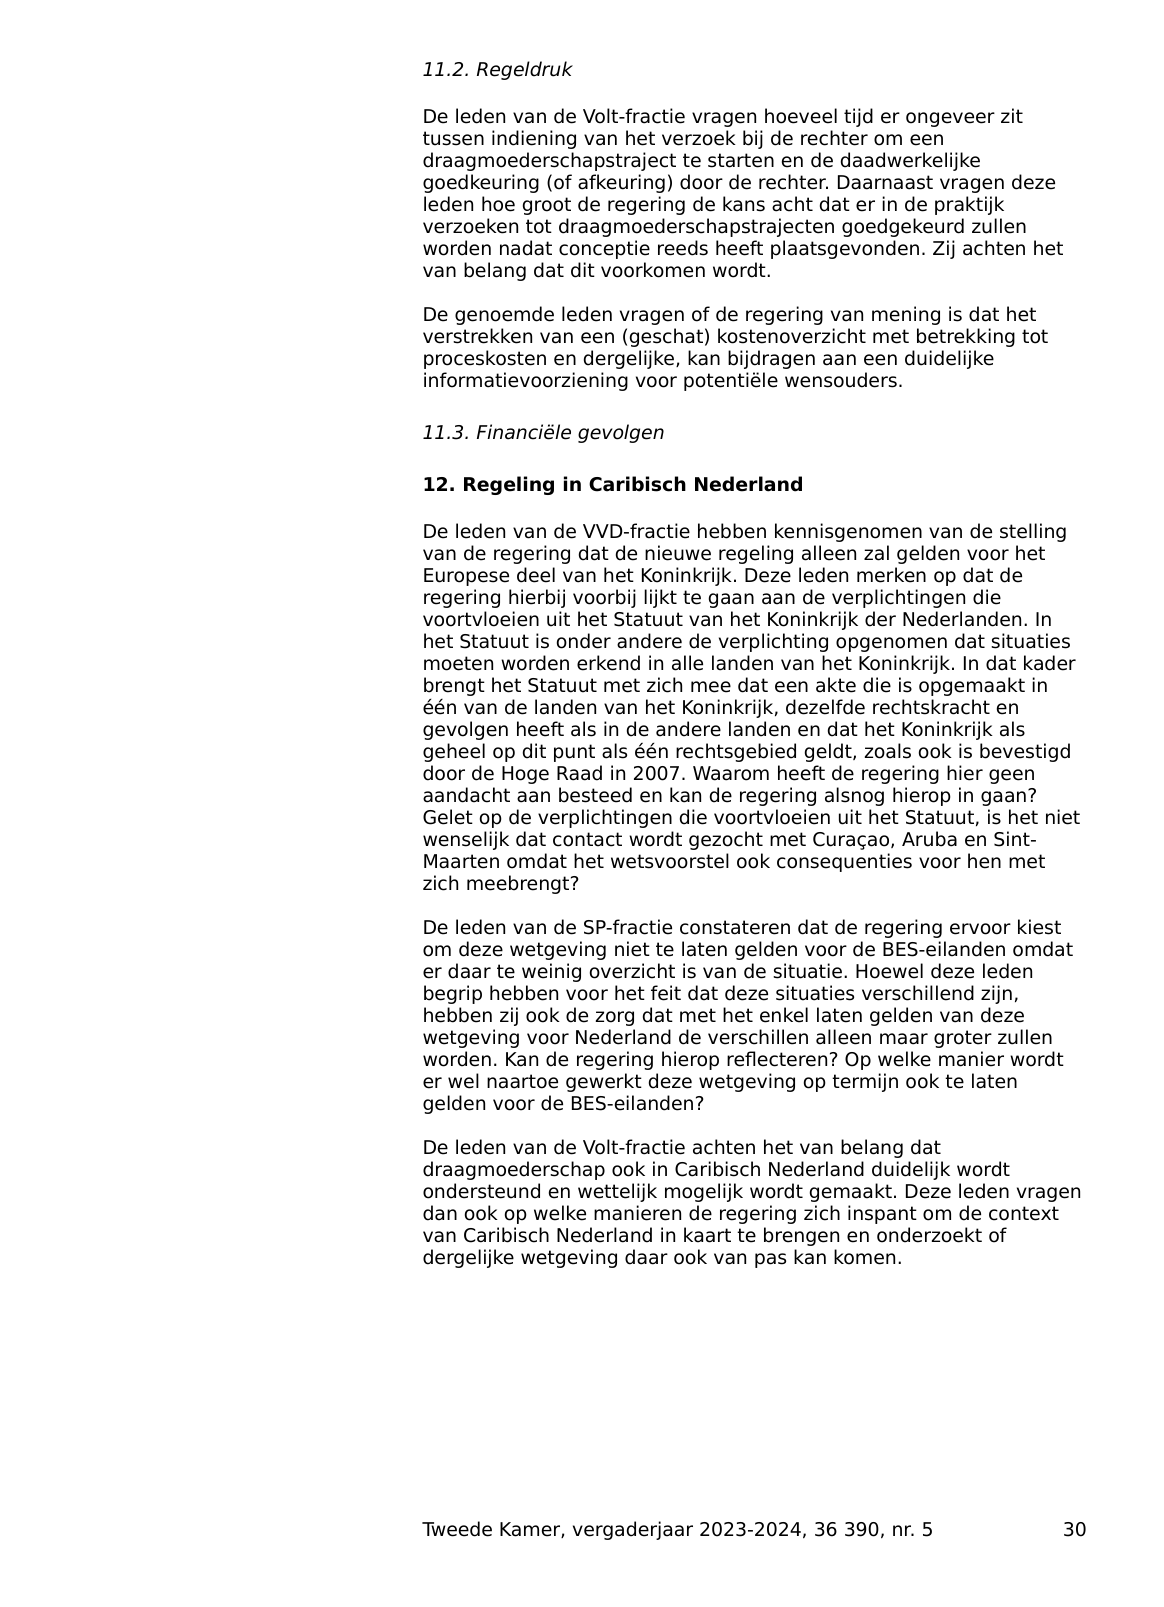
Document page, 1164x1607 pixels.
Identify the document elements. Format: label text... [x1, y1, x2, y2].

text De leden van de Volt-fractie vragen hoeveel tijd er ongeveer zit tussen indiening van het verzoek bij de rechter om een draagmoederschapstraject te starten en de daadwerkelijke goedkeuring (of afkeuring) door de rechter. Daarnaast vragen deze leden hoe groot de regering de kans acht dat er in de praktijk verzoeken tot draagmoederschapstrajecten goedgekeurd zullen worden nadat conceptie reeds heeft plaatsgevonden. Zij achten het van belang dat dit voorkomen wordt. [422, 106, 1087, 282]
text De genoemde leden vragen of de regering van mening is dat het verstrekken van een (geschat) kostenoverzicht met betrekking tot proceskosten en dergelijke, kan bijdragen aan een duidelijke informatievoorziening voor potentiële wensouders. [422, 304, 1087, 392]
text De leden van de Volt-fractie achten het van belang dat draagmoederschap ook in Caribisch Nederland duidelijk wordt ondersteund en wettelijk mogelijk wordt gemaakt. Deze leden vragen dan ook op welke manieren de regering zich inspant om de context van Caribisch Nederland in kaart te brengen en onderzoekt of dergelijke wetgeving daar ook van pas kan komen. [422, 1137, 1087, 1269]
text De leden van de VVD-fractie hebben kennisgenomen van de stelling van de regering dat de nieuwe regeling alleen zal gelden voor het Europese deel van het Koninkrijk. Deze leden merken op dat de regering hierbij voorbij lijkt te gaan aan de verplichtingen die voortvloeien uit het Statuut van het Koninkrijk der Nederlanden. In het Statuut is onder andere de verplichting opgenomen dat situaties moeten worden erkend in alle landen van het Koninkrijk. In dat kader brengt het Statuut met zich mee dat een akte die is opgemaakt in één van de landen van het Koninkrijk, dezelfde rechtskracht en gevolgen heeft als in de andere landen en dat het Koninkrijk als geheel op dit punt als één rechtsgebied geldt, zoals ook is bevestigd door de Hoge Raad in 2007. Waarom heeft de regering hier geen aandacht aan besteed en kan de regering alsnog hierop in gaan? Gelet op de verplichtingen die voortvloeien uit het Statuut, is het niet wenselijk dat contact wordt gezocht met Curaçao, Aruba en Sint-Maarten omdat het wetsvoorstel ook consequenties voor hen met zich meebrengt? [422, 521, 1087, 894]
subtitle 12. Regeling in Caribisch Nederland [422, 474, 1087, 496]
text De leden van de SP-fractie constateren dat de regering ervoor kiest om deze wetgeving niet te laten gelden voor de BES-eilanden omdat er daar te weinig overzicht is van de situatie. Hoewel deze leden begrip hebben voor het feit dat deze situaties verschillend zijn, hebben zij ook de zorg dat met het enkel laten gelden van deze wetgeving voor Nederland de verschillen alleen maar groter zullen worden. Kan de regering hierop reflecteren? Op welke manier wordt er wel naartoe gewerkt deze wetgeving op termijn ook te laten gelden voor de BES-eilanden? [422, 917, 1087, 1114]
subtitle 11.2. Regeldruk [422, 59, 1087, 81]
subtitle 11.3. Financiële gevolgen [422, 422, 1087, 444]
